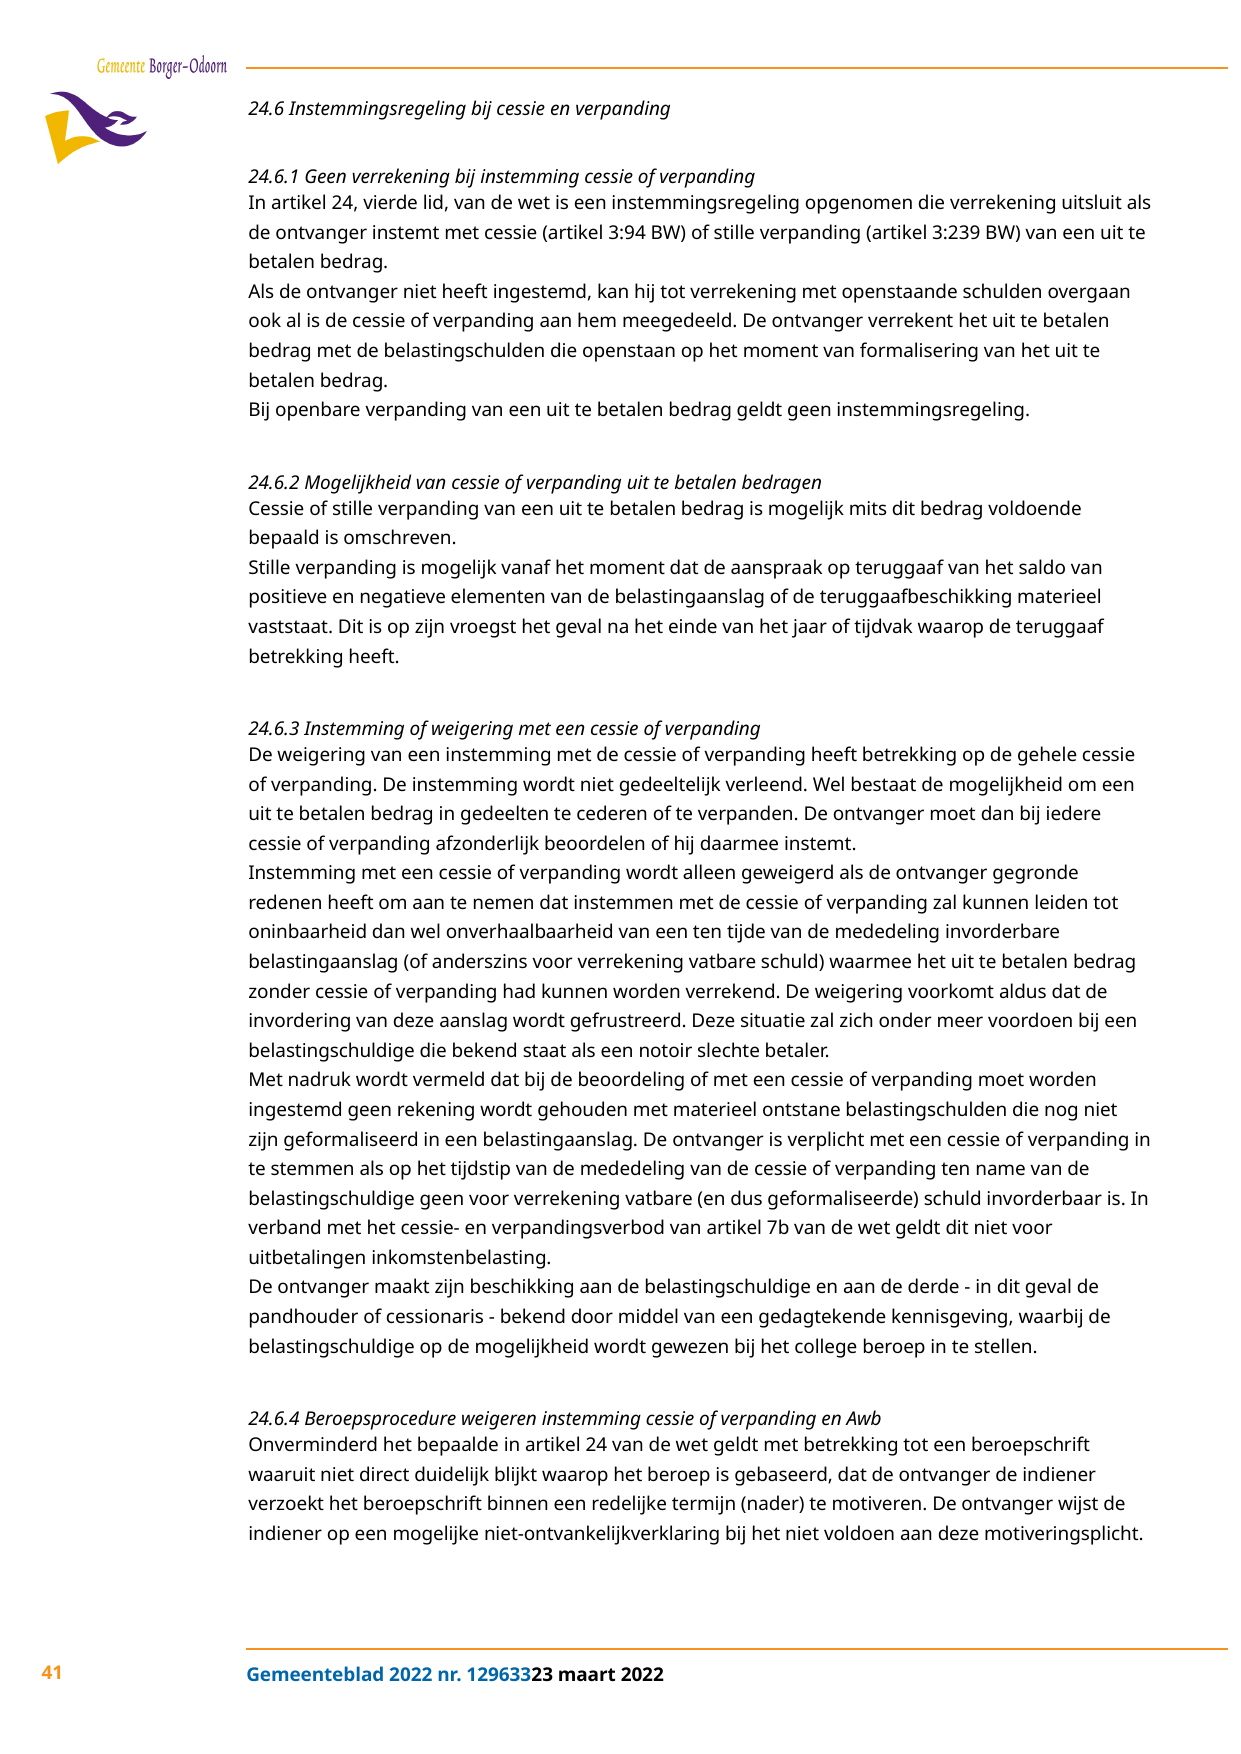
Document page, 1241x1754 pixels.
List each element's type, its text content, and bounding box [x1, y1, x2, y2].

text Bij openbare verpanding van een uit te betalen bedrag geldt geen instemmingsregeling. [248, 396, 1152, 422]
text 24.6.1 Geen verrekening bij instemming cessie of verpanding [248, 164, 1152, 189]
text De weigering van een instemming met de cessie of verpanding heeft betrekking op de gehele cessie of verpanding. De instemming wordt niet gedeeltelijk verleend. Wel bestaat de mogelijkheid om een uit te betalen bedrag in gedeelten te cederen of te verpanden. De ontvanger moet dan bij iedere cessie of verpanding afzonderlijk beoordelen of hij daarmee instemt. [248, 741, 1152, 856]
text 24.6.2 Mogelijkheid van cessie of verpanding uit te betalen bedragen [248, 469, 1152, 495]
text 24.6.4 Beroepsprocedure weigeren instemming cessie of verpanding en Awb [248, 1406, 1152, 1431]
text 24.6.3 Instemming of weigering met een cessie of verpanding [248, 716, 1152, 741]
text Als de ontvanger niet heeft ingestemd, kan hij tot verrekening met openstaande schulden overgaan ook al is de cessie of verpanding aan hem meegedeeld. De ontvanger verrekent het uit te betalen bedrag met de belastingschulden die openstaan op het moment van formalisering van het uit te betalen bedrag. [248, 278, 1152, 393]
text 24.6 Instemmingsregeling bij cessie en verpanding [248, 95, 1152, 121]
text Stille verpanding is mogelijk vanaf het moment dat de aanspraak op teruggaaf van het saldo van positieve en negatieve elementen van de belastingaanslag of de teruggaafbeschikking materieel vaststaat. Dit is op zijn vroegst het geval na het einde van het jaar of tijdvak waarop de teruggaaf betrekking heeft. [248, 554, 1152, 668]
text Cessie of stille verpanding van een uit te betalen bedrag is mogelijk mits dit bedrag voldoende bepaald is omschreven. [248, 495, 1152, 550]
text Instemming met een cessie of verpanding wordt alleen geweigerd als de ontvanger gegronde redenen heeft om aan te nemen dat instemmen met de cessie of verpanding zal kunnen leiden tot oninbaarheid dan wel onverhaalbaarheid van een ten tijde van de mededeling invorderbare belastingaanslag (of anderszins voor verrekening vatbare schuld) waarmee het uit te betalen bedrag zonder cessie of verpanding had kunnen worden verrekend. De weigering voorkomt aldus dat de invordering van deze aanslag wordt gefrustreerd. Deze situatie zal zich onder meer voordoen bij een belastingschuldige die bekend staat als een notoir slechte betaler. [248, 859, 1152, 1063]
text De ontvanger maakt zijn beschikking aan de belastingschuldige en aan de derde - in dit geval de pandhouder of cessionaris - bekend door middel van een gedagtekende kennisgeving, waarbij de belastingschuldige op de mogelijkheid wordt gewezen bij het college beroep in te stellen. [248, 1274, 1152, 1359]
text Met nadruk wordt vermeld dat bij de beoordeling of met een cessie of verpanding moet worden ingestemd geen rekening wordt gehouden met materieel ontstane belastingschulden die nog niet zijn geformaliseerd in een belastingaanslag. De ontvanger is verplicht met een cessie of verpanding in te stemmen als op het tijdstip van de mededeling van de cessie of verpanding ten name van de belastingschuldige geen voor verrekening vatbare (en dus geformaliseerde) schuld invorderbaar is. In verband met het cessie- en verpandingsverbod van artikel 7b van de wet geldt dit niet voor uitbetalingen inkomstenbelasting. [248, 1067, 1152, 1270]
picture [41, 47, 231, 172]
text In artikel 24, vierde lid, van de wet is een instemmingsregeling opgenomen die verrekening uitsluit als de ontvanger instemt met cessie (artikel 3:94 BW) of stille verpanding (artikel 3:239 BW) van een uit te betalen bedrag. [248, 189, 1152, 274]
text Onverminderd het bepaalde in artikel 24 van de wet geldt met betrekking tot een beroepschrift waaruit niet direct duidelijk blijkt waarop het beroep is gebaseerd, dat de ontvanger de indiener verzoekt het beroepschrift binnen een redelijke termijn (nader) te motiveren. De ontvanger wijst de indiener op een mogelijke niet-ontvankelijkverklaring bij het niet voldoen aan deze motiveringsplicht. [248, 1431, 1152, 1546]
